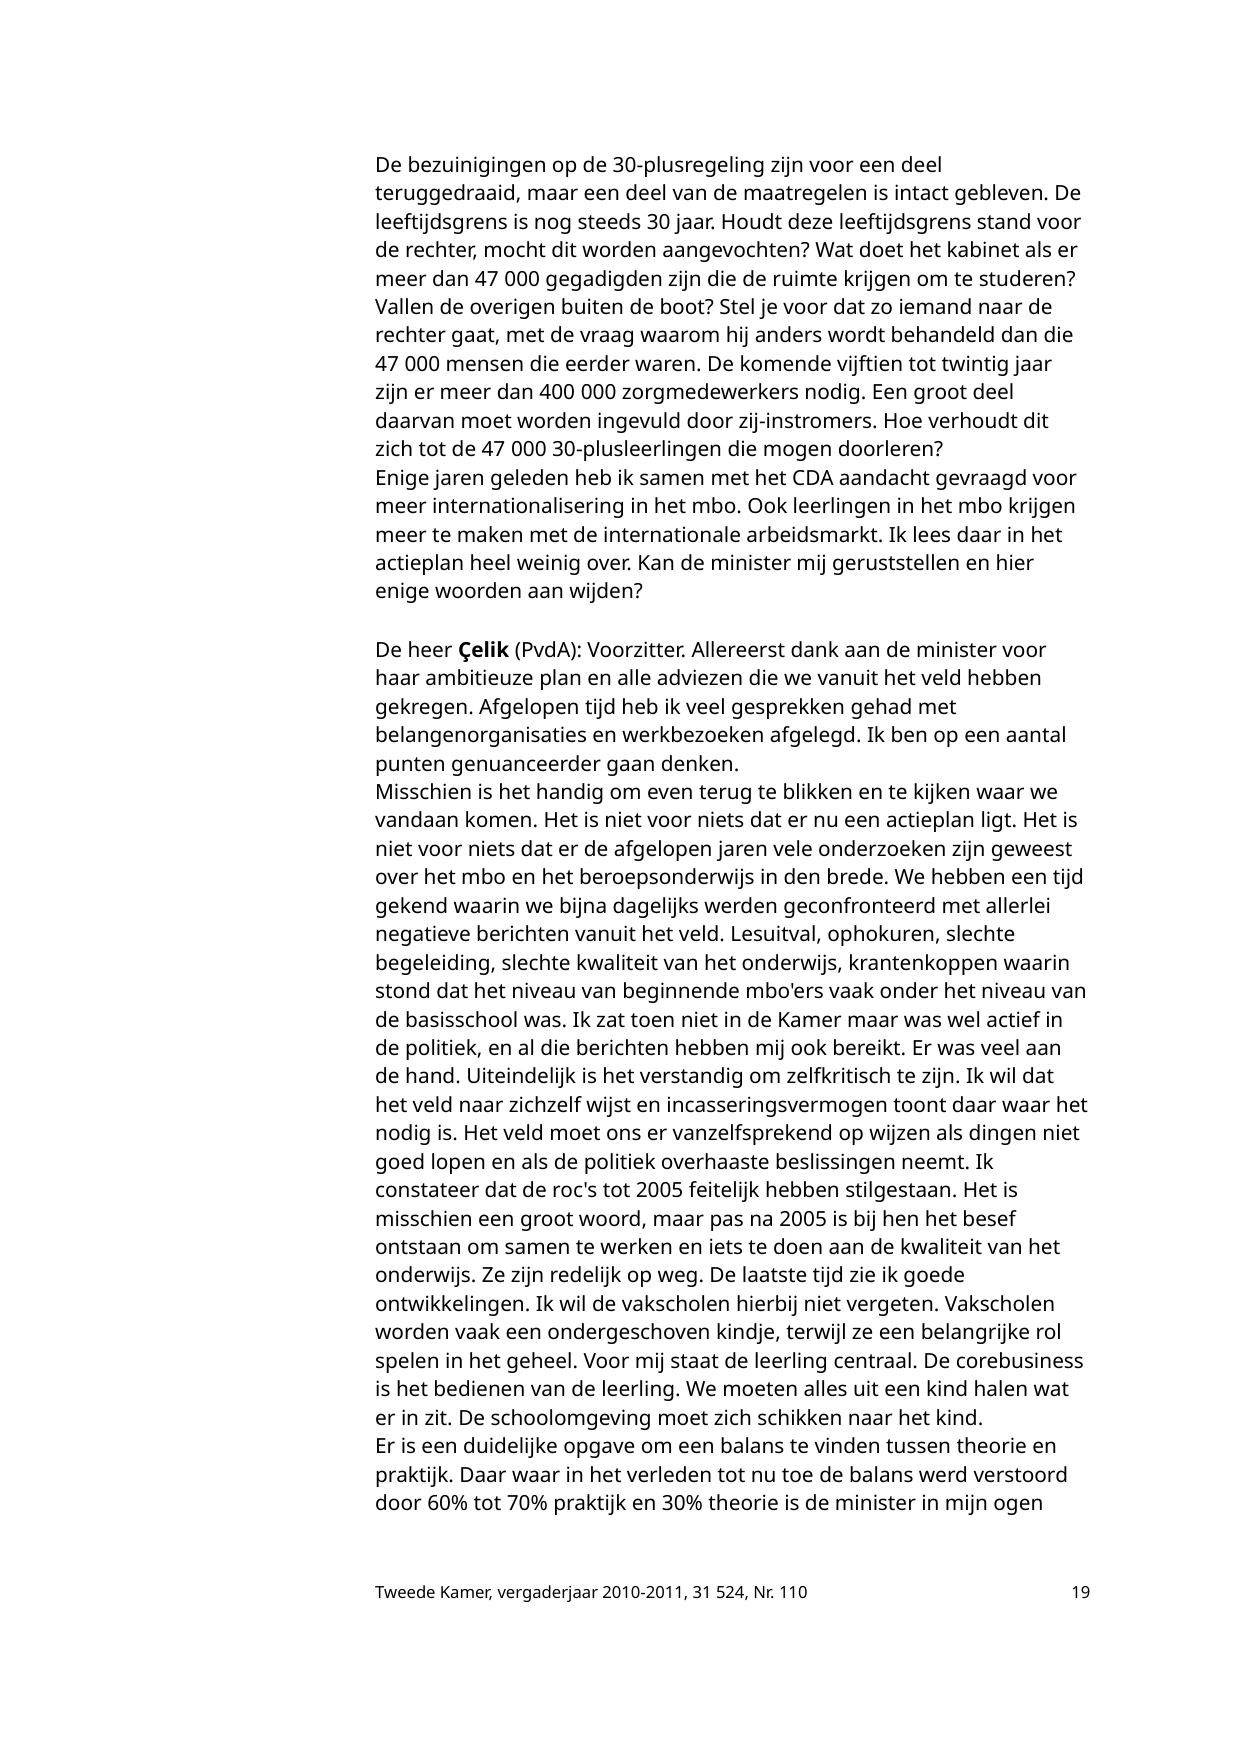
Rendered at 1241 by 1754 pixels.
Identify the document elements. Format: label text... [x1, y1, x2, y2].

text De bezuinigingen op de 30-plusregeling zijn voor een deel teruggedraaid, maar een deel van de maatregelen is intact gebleven. De leeftijdsgrens is nog steeds 30 jaar. Houdt deze leeftijdsgrens stand voor de rechter, mocht dit worden aangevochten? Wat doet het kabinet als er meer dan 47 000 gegadigden zijn die de ruimte krijgen om te studeren? Vallen de overigen buiten de boot? Stel je voor dat zo iemand naar de rechter gaat, met de vraag waarom hij anders wordt behandeld dan die 47 000 mensen die eerder waren. De komende vijftien tot twintig jaar zijn er meer dan 400 000 zorgmedewerkers nodig. Een groot deel daarvan moet worden ingevuld door zij-instromers. Hoe verhoudt dit zich tot de 47 000 30-plusleerlingen die mogen doorleren? [375, 150, 1090, 463]
text Misschien is het handig om even terug te blikken en te kijken waar we vandaan komen. Het is niet voor niets dat er nu een actieplan ligt. Het is niet voor niets dat er de afgelopen jaren vele onderzoeken zijn geweest over het mbo en het beroepsonderwijs in den brede. We hebben een tijd gekend waarin we bijna dagelijks werden geconfronteerd met allerlei negatieve berichten vanuit het veld. Lesuitval, ophokuren, slechte begeleiding, slechte kwaliteit van het onderwijs, krantenkoppen waarin stond dat het niveau van beginnende mbo'ers vaak onder het niveau van de basisschool was. Ik zat toen niet in de Kamer maar was wel actief in de politiek, en al die berichten hebben mij ook bereikt. Er was veel aan de hand. Uiteindelijk is het verstandig om zelfkritisch te zijn. Ik wil dat het veld naar zichzelf wijst en incasseringsvermogen toont daar waar het nodig is. Het veld moet ons er vanzelfsprekend op wijzen als dingen niet goed lopen en als de politiek overhaaste beslissingen neemt. Ik constateer dat de roc's tot 2005 feitelijk hebben stilgestaan. Het is misschien een groot woord, maar pas na 2005 is bij hen het besef ontstaan om samen te werken en iets te doen aan de kwaliteit van het onderwijs. Ze zijn redelijk op weg. De laatste tijd zie ik goede ontwikkelingen. Ik wil de vakscholen hierbij niet vergeten. Vakscholen worden vaak een ondergeschoven kindje, terwijl ze een belangrijke rol spelen in het geheel. Voor mij staat de leerling centraal. De corebusiness is het bedienen van de leerling. We moeten alles uit een kind halen wat er in zit. De schoolomgeving moet zich schikken naar het kind. [375, 777, 1090, 1431]
text De heer Çelik (PvdA): Voorzitter. Allereerst dank aan de minister voor haar ambitieuze plan en alle adviezen die we vanuit het veld hebben gekregen. Afgelopen tijd heb ik veel gesprekken gehad met belangenorganisaties en werkbezoeken afgelegd. Ik ben op een aantal punten genuanceerder gaan denken. [375, 635, 1090, 777]
text Er is een duidelijke opgave om een balans te vinden tussen theorie en praktijk. Daar waar in het verleden tot nu toe de balans werd verstoord door 60% tot 70% praktijk en 30% theorie is de minister in mijn ogen [375, 1431, 1090, 1517]
text Enige jaren geleden heb ik samen met het CDA aandacht gevraagd voor meer internationalisering in het mbo. Ook leerlingen in het mbo krijgen meer te maken met de internationale arbeidsmarkt. Ik lees daar in het actieplan heel weinig over. Kan de minister mij geruststellen en hier enige woorden aan wijden? [375, 463, 1090, 605]
